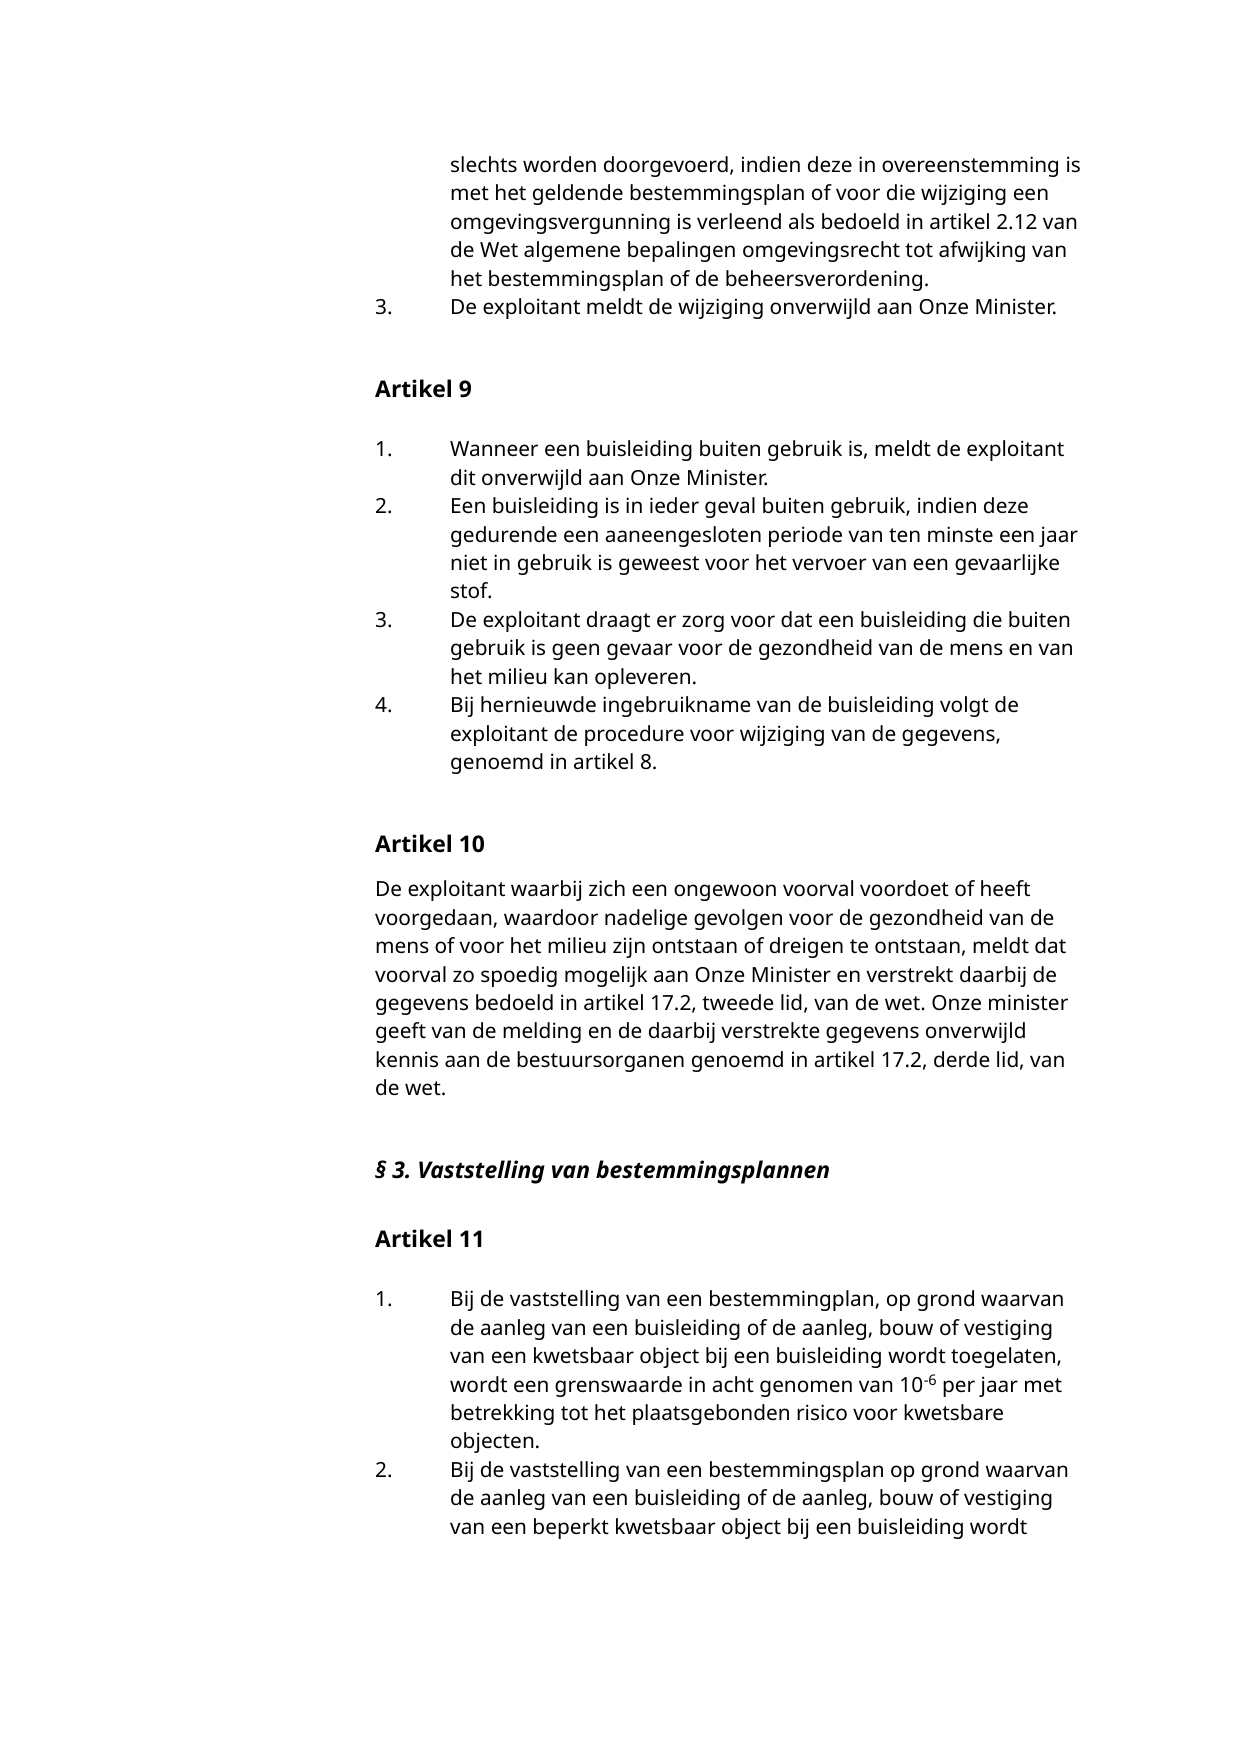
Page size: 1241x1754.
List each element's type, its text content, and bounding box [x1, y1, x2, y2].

list De exploitant meldt de wijziging onverwijld aan Onze Minister. [375, 292, 1090, 321]
list Bij de vaststelling van een bestemmingplan, op grond waarvan de aanleg van een buisleiding of de aanleg, bouw of vestiging van een kwetsbaar object bij een buisleiding wordt toegelaten, wordt een grenswaarde in acht genomen van 10-6 per jaar met betrekking tot het plaatsgebonden risico voor kwetsbare objecten. [375, 1284, 1090, 1455]
list slechts worden doorgevoerd, indien deze in overeenstemming is met het geldende bestemmingsplan of voor die wijziging een omgevingsvergunning is verleend als bedoeld in artikel 2.12 van de Wet algemene bepalingen omgevingsrecht tot afwijking van het bestemmingsplan of de beheersverordening. [375, 150, 1090, 292]
subtitle Artikel 9 [375, 373, 1090, 404]
list Een buisleiding is in ieder geval buiten gebruik, indien deze gedurende een aaneengesloten periode van ten minste een jaar niet in gebruik is geweest voor het vervoer van een gevaarlijke stof. [375, 491, 1090, 605]
list Bij de vaststelling van een bestemmingsplan op grond waarvan de aanleg van een buisleiding of de aanleg, bouw of vestiging van een beperkt kwetsbaar object bij een buisleiding wordt [375, 1455, 1090, 1540]
subtitle § 3. Vaststelling van bestemmingsplannen [375, 1154, 1090, 1186]
list Wanneer een buisleiding buiten gebruik is, meldt de exploitant dit onverwijld aan Onze Minister. [375, 434, 1090, 491]
subtitle Artikel 11 [375, 1223, 1090, 1254]
list Bij hernieuwde ingebruikname van de buisleiding volgt de exploitant de procedure voor wijziging van de gegevens, genoemd in artikel 8. [375, 690, 1090, 776]
list De exploitant draagt er zorg voor dat een buisleiding die buiten gebruik is geen gevaar voor de gezondheid van de mens en van het milieu kan opleveren. [375, 605, 1090, 690]
subtitle Artikel 10 [375, 828, 1090, 859]
text De exploitant waarbij zich een ongewoon voorval voordoet of heeft voorgedaan, waardoor nadelige gevolgen voor de gezondheid van de mens of voor het milieu zijn ontstaan of dreigen te ontstaan, meldt dat voorval zo spoedig mogelijk aan Onze Minister en verstrekt daarbij de gegevens bedoeld in artikel 17.2, tweede lid, van de wet. Onze minister geeft van de melding en de daarbij verstrekte gegevens onverwijld kennis aan de bestuursorganen genoemd in artikel 17.2, derde lid, van de wet. [375, 874, 1090, 1102]
